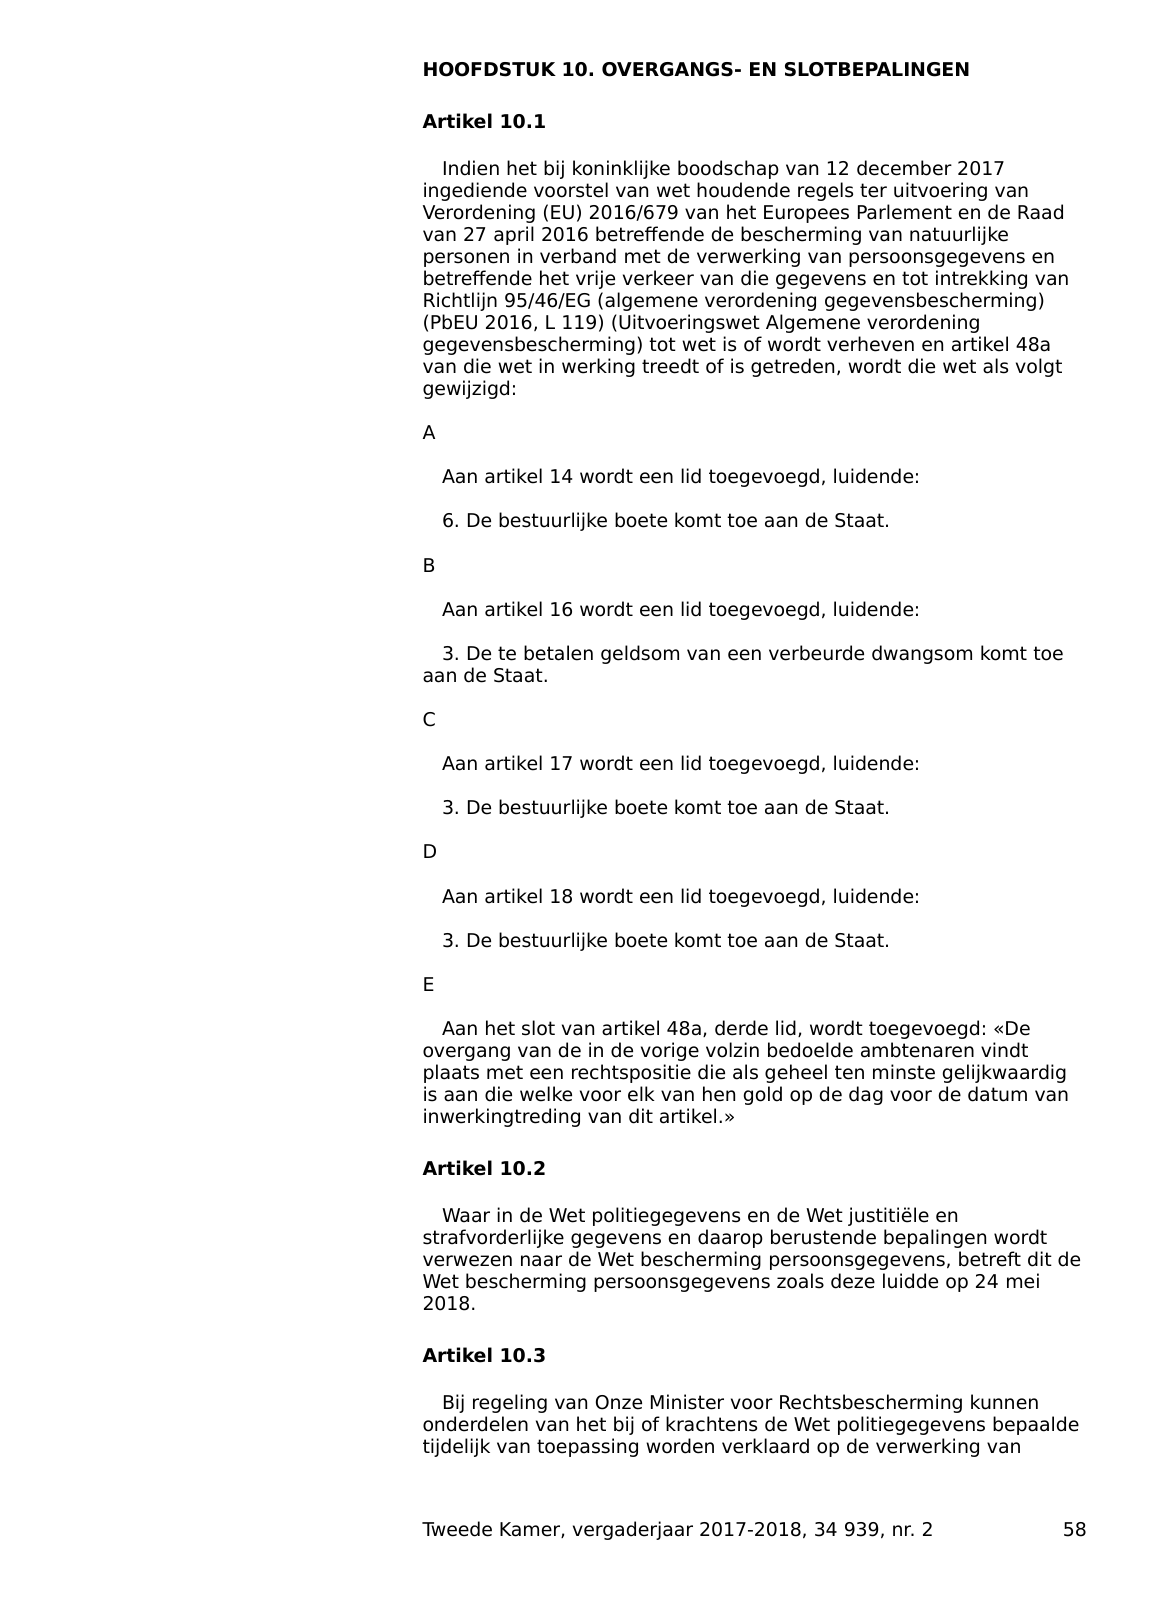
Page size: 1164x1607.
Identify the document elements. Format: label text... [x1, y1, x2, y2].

text A [422, 422, 1087, 444]
text Indien het bij koninklijke boodschap van 12 december 2017 ingediende voorstel van wet houdende regels ter uitvoering van Verordening (EU) 2016/679 van het Europees Parlement en de Raad van 27 april 2016 betreffende de bescherming van natuurlijke personen in verband met de verwerking van persoonsgegevens en betreffende het vrije verkeer van die gegevens en tot intrekking van Richtlijn 95/46/EG (algemene verordening gegevensbescherming) (PbEU 2016, L 119) (Uitvoeringswet Algemene verordening gegevensbescherming) tot wet is of wordt verheven en artikel 48a van die wet in werking treedt of is getreden, wordt die wet als volgt gewijzigd: [422, 158, 1087, 400]
text Aan artikel 18 wordt een lid toegevoegd, luidende: [422, 886, 1087, 908]
subtitle HOOFDSTUK 10. OVERGANGS- EN SLOTBEPALINGEN [422, 59, 1087, 81]
subtitle Artikel 10.2 [422, 1158, 1087, 1180]
text 3. De te betalen geldsom van een verbeurde dwangsom komt toe aan de Staat. [422, 643, 1087, 687]
text 3. De bestuurlijke boete komt toe aan de Staat. [422, 930, 1087, 952]
text Aan artikel 14 wordt een lid toegevoegd, luidende: [422, 466, 1087, 488]
text Waar in de Wet politiegegevens en de Wet justitiële en strafvorderlijke gegevens en daarop berustende bepalingen wordt verwezen naar de Wet bescherming persoonsgegevens, betreft dit de Wet bescherming persoonsgegevens zoals deze luidde op 24 mei 2018. [422, 1205, 1087, 1315]
text Aan artikel 16 wordt een lid toegevoegd, luidende: [422, 599, 1087, 621]
text 6. De bestuurlijke boete komt toe aan de Staat. [422, 510, 1087, 532]
text C [422, 709, 1087, 731]
text Aan artikel 17 wordt een lid toegevoegd, luidende: [422, 753, 1087, 775]
text D [422, 841, 1087, 863]
text Bij regeling van Onze Minister voor Rechtsbescherming kunnen onderdelen van het bij of krachtens de Wet politiegegevens bepaalde tijdelijk van toepassing worden verklaard op de verwerking van [422, 1392, 1087, 1458]
subtitle Artikel 10.3 [422, 1345, 1087, 1367]
text B [422, 554, 1087, 576]
text 3. De bestuurlijke boete komt toe aan de Staat. [422, 797, 1087, 819]
text Aan het slot van artikel 48a, derde lid, wordt toegevoegd: «De overgang van de in de vorige volzin bedoelde ambtenaren vindt plaats met een rechtspositie die als geheel ten minste gelijkwaardig is aan die welke voor elk van hen gold op de dag voor de datum van inwerkingtreding van dit artikel.» [422, 1018, 1087, 1128]
text E [422, 974, 1087, 996]
subtitle Artikel 10.1 [422, 111, 1087, 133]
